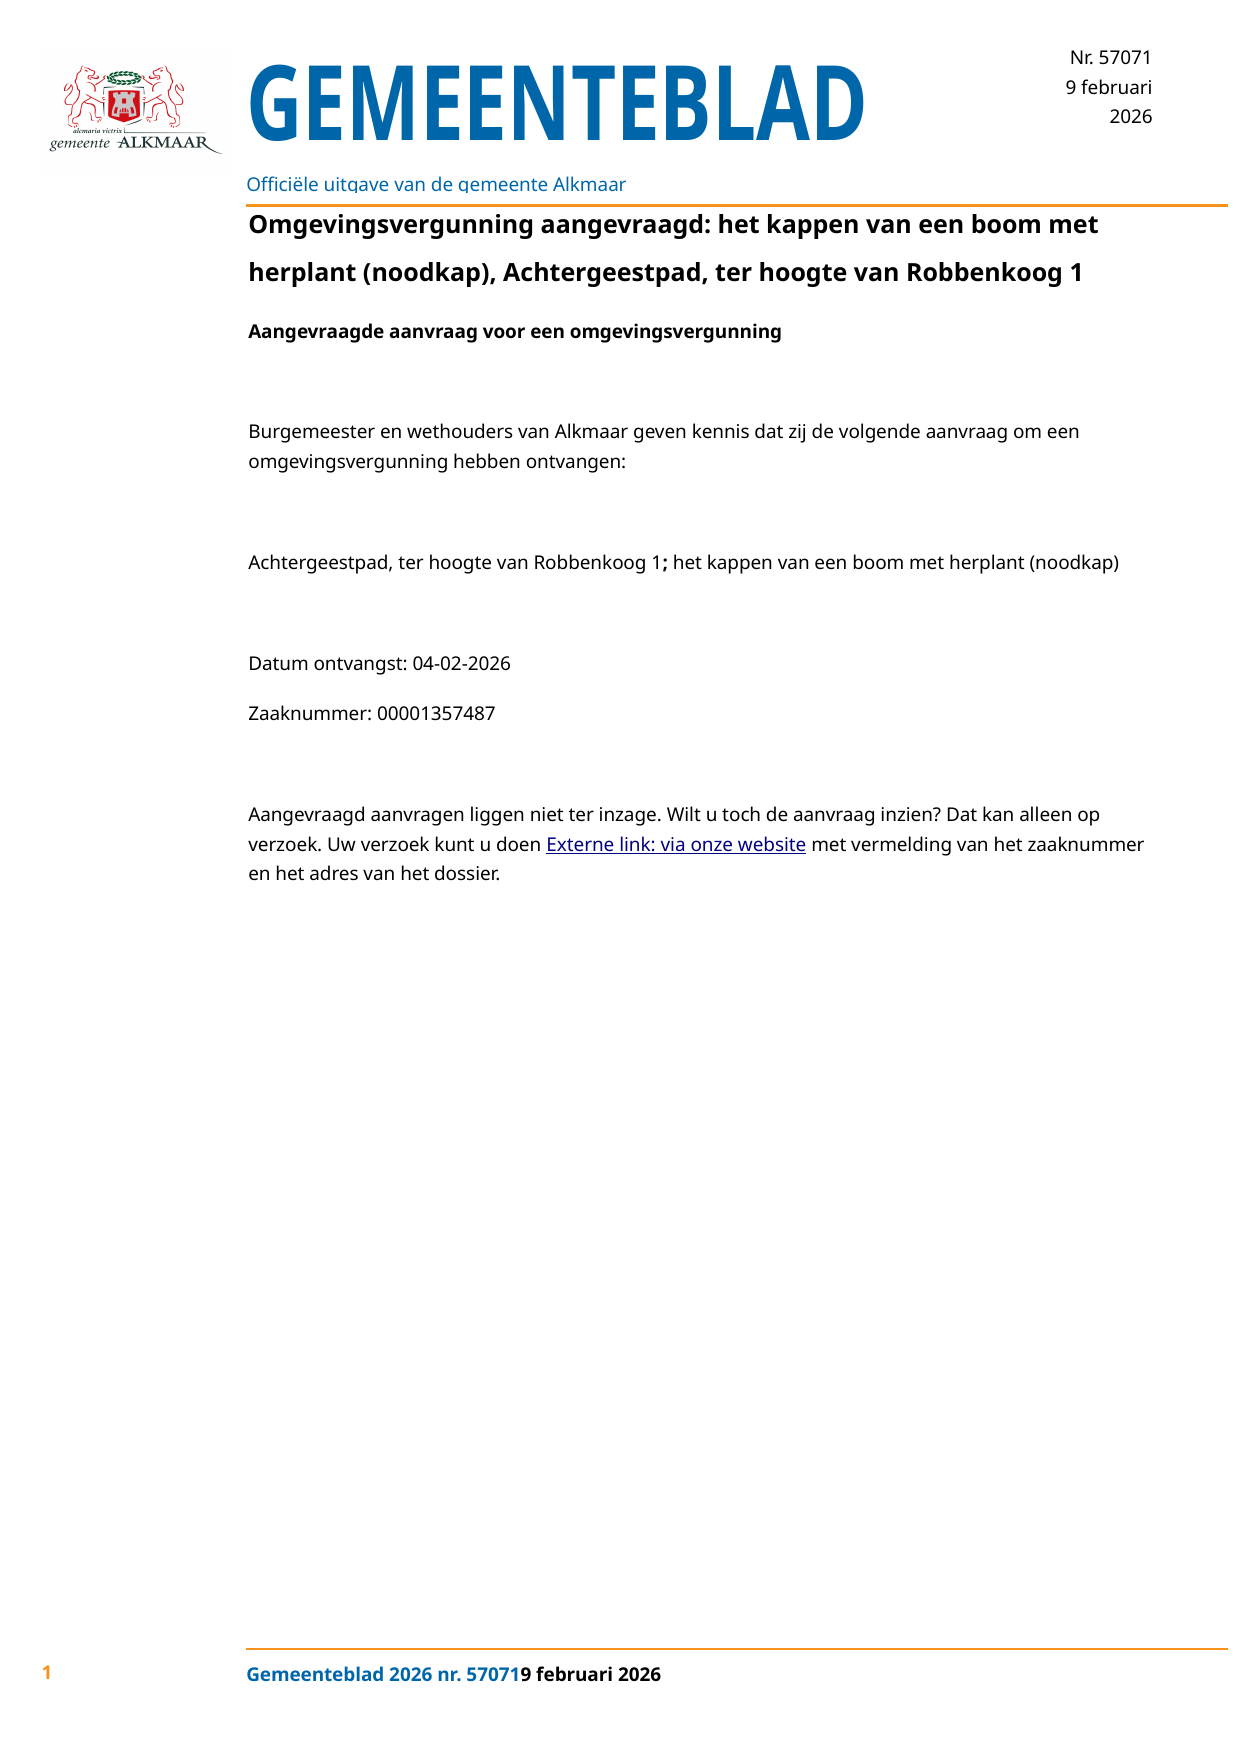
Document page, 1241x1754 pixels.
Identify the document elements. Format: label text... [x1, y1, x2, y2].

text Omgevingsvergunning aangevraagd: het kappen van een boom met herplant (noodkap), Achtergeestpad, ter hoogte van Robbenkoog 1 [248, 207, 1152, 288]
text Achtergeestpad, ter hoogte van Robbenkoog 1; het kappen van een boom met herplant (noodkap) [248, 549, 1152, 575]
text Burgemeester en wethouders van Alkmaar geven kennis dat zij de volgende aanvraag om een omgevingsvergunning hebben ontvangen: [248, 419, 1152, 474]
text Datum ontvangst: 04-02-2026 [248, 650, 1152, 676]
text Aangevraagde aanvraag voor een omgevingsvergunning [248, 318, 1152, 344]
picture [41, 47, 231, 172]
text Aangevraagd aanvragen liggen niet ter inzage. Wilt u toch de aanvraag inzien? Dat kan alleen op verzoek. Uw verzoek kunt u doen Externe link: via onze website met vermelding van het zaaknummer en het adres van het dossier. [248, 801, 1152, 886]
text Zaaknummer: 00001357487 [248, 700, 1152, 726]
